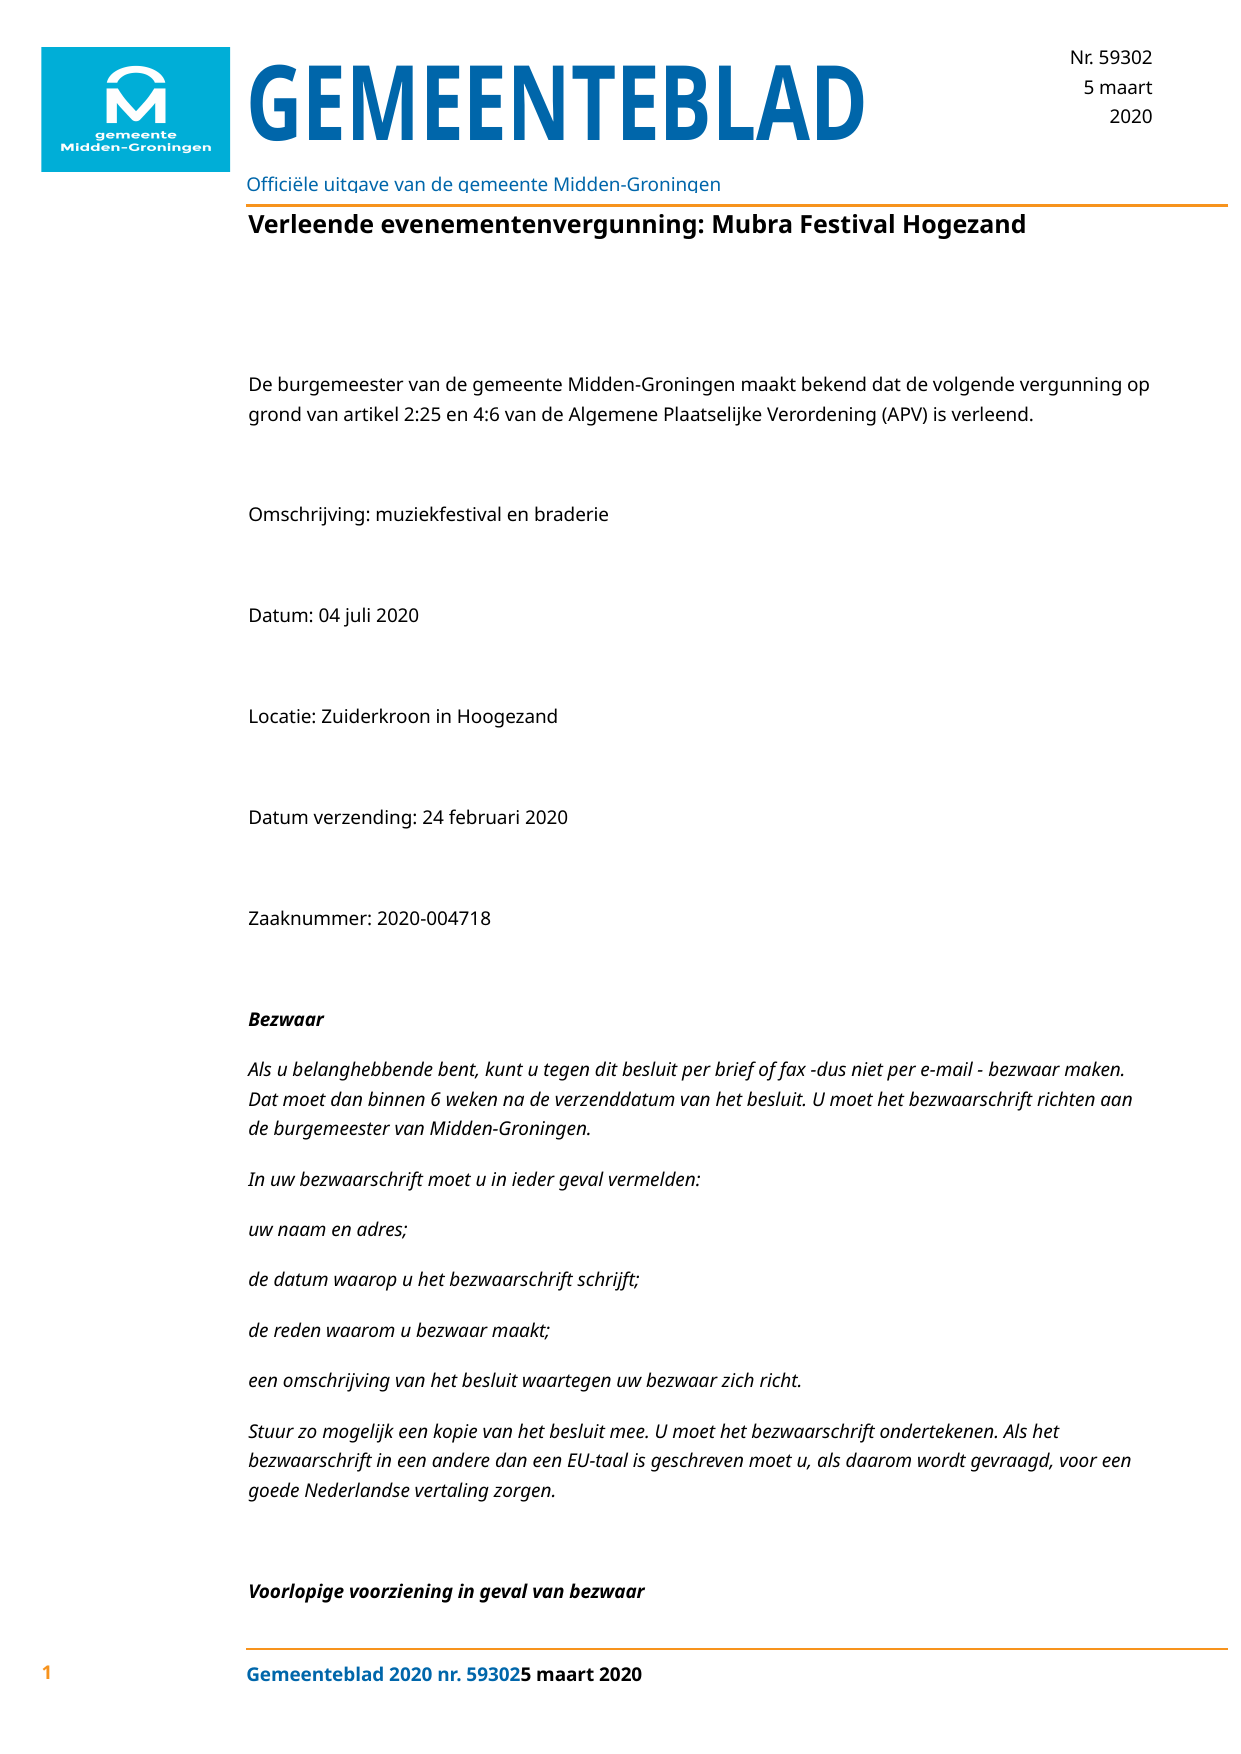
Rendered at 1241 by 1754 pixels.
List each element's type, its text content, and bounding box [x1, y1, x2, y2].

text Bezwaar [248, 1006, 1152, 1031]
text Als u belanghebbende bent, kunt u tegen dit besluit per brief of fax -dus niet per e-mail - bezwaar maken. Dat moet dan binnen 6 weken na de verzenddatum van het besluit. U moet het bezwaarschrift richten aan de burgemeester van Midden-Groningen. [248, 1056, 1152, 1141]
picture [107, 89, 165, 122]
text Datum verzending: 24 februari 2020 [248, 804, 1152, 830]
text Zaaknummer: 2020-004718 [248, 905, 1152, 931]
text Locatie: Zuiderkroon in Hoogezand [248, 703, 1152, 729]
text In uw bezwaarschrift moet u in ieder geval vermelden: [248, 1166, 1152, 1191]
text Voorlopige voorziening in geval van bezwaar [248, 1578, 1152, 1603]
text uw naam en adres; [248, 1216, 1152, 1242]
text Datum: 04 juli 2020 [248, 602, 1152, 628]
text de reden waarom u bezwaar maakt; [248, 1317, 1152, 1343]
text Omschrijving: muziekfestival en braderie [248, 502, 1152, 527]
picture [184, 146, 190, 153]
text Verleende evenementenvergunning: Mubra Festival Hogezand [248, 207, 1152, 241]
picture [108, 66, 164, 82]
text de datum waarop u het bezwaarschrift schrijft; [248, 1267, 1152, 1292]
text een omschrijving van het besluit waartegen uw bezwaar zich richt. [248, 1367, 1152, 1393]
text De burgemeester van de gemeente Midden-Groningen maakt bekend dat de volgende vergunning op grond van artikel 2:25 en 4:6 van de Algemene Plaatselijke Verordening (APV) is verleend. [248, 371, 1152, 426]
text Stuur zo mogelijk een kopie van het besluit mee. U moet het bezwaarschrift ondertekenen. Als het bezwaarschrift in een andere dan een EU-taal is geschreven moet u, als daarom wordt gevraagd, voor een goede Nederlandse vertaling zorgen. [248, 1418, 1152, 1503]
